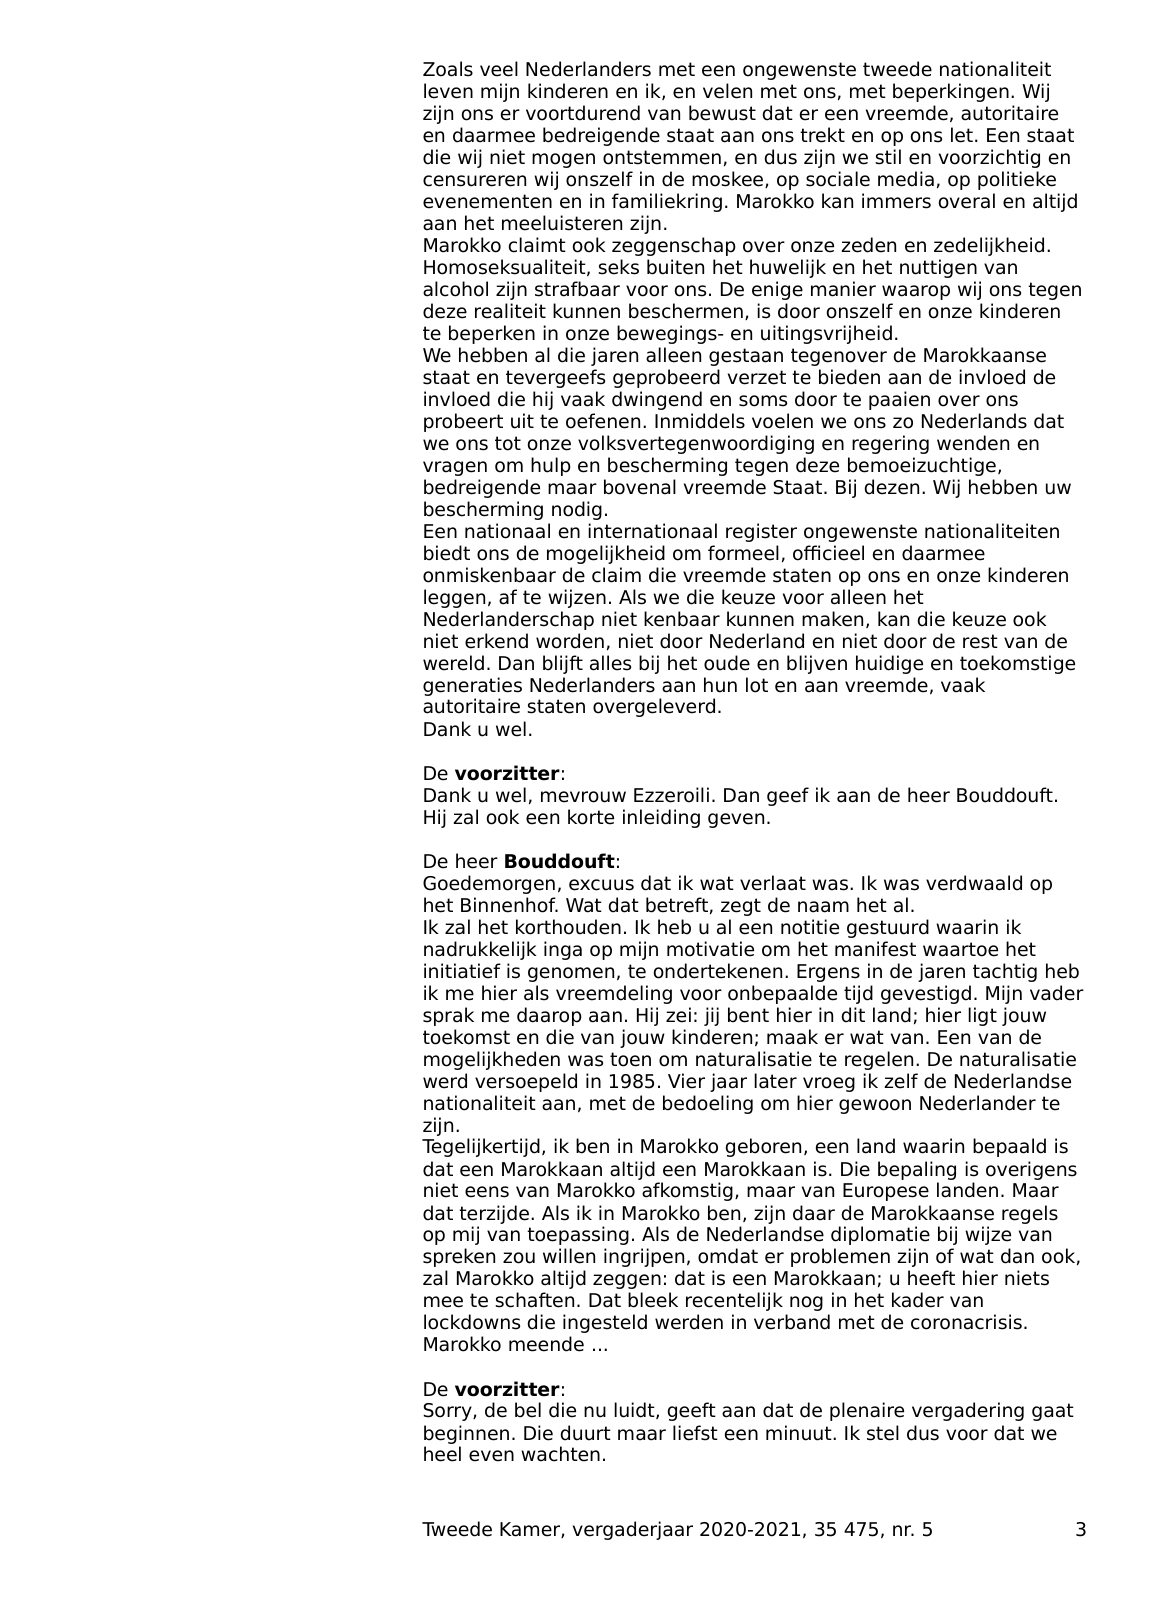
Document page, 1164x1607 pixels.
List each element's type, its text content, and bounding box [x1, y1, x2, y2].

text Een nationaal en internationaal register ongewenste nationaliteiten biedt ons de mogelijkheid om formeel, officieel en daarmee onmiskenbaar de claim die vreemde staten op ons en onze kinderen leggen, af te wijzen. Als we die keuze voor alleen het Nederlanderschap niet kenbaar kunnen maken, kan die keuze ook niet erkend worden, niet door Nederland en niet door de rest van de wereld. Dan blijft alles bij het oude en blijven huidige en toekomstige generaties Nederlanders aan hun lot en aan vreemde, vaak autoritaire staten overgeleverd. [422, 521, 1087, 718]
text Dank u wel, mevrouw Ezzeroili. Dan geef ik aan de heer Bouddouft. Hij zal ook een korte inleiding geven. [422, 784, 1087, 828]
text Sorry, de bel die nu luidt, geeft aan dat de plenaire vergadering gaat beginnen. Die duurt maar liefst een minuut. Ik stel dus voor dat we heel even wachten. [422, 1400, 1087, 1466]
text Ik zal het korthouden. Ik heb u al een notitie gestuurd waarin ik nadrukkelijk inga op mijn motivatie om het manifest waartoe het initiatief is genomen, te ondertekenen. Ergens in de jaren tachtig heb ik me hier als vreemdeling voor onbepaalde tijd gevestigd. Mijn vader sprak me daarop aan. Hij zei: jij bent hier in dit land; hier ligt jouw toekomst en die van jouw kinderen; maak er wat van. Een van de mogelijkheden was toen om naturalisatie te regelen. De naturalisatie werd versoepeld in 1985. Vier jaar later vroeg ik zelf de Nederlandse nationaliteit aan, met de bedoeling om hier gewoon Nederlander te zijn. [422, 917, 1087, 1136]
text De heer Bouddouft: [422, 851, 1087, 873]
text Zoals veel Nederlanders met een ongewenste tweede nationaliteit leven mijn kinderen en ik, en velen met ons, met beperkingen. Wij zijn ons er voortdurend van bewust dat er een vreemde, autoritaire en daarmee bedreigende staat aan ons trekt en op ons let. Een staat die wij niet mogen ontstemmen, en dus zijn we stil en voorzichtig en censureren wij onszelf in de moskee, op sociale media, op politieke evenementen en in familiekring. Marokko kan immers overal en altijd aan het meeluisteren zijn. [422, 59, 1087, 235]
text Goedemorgen, excuus dat ik wat verlaat was. Ik was verdwaald op het Binnenhof. Wat dat betreft, zegt de naam het al. [422, 873, 1087, 917]
text Marokko claimt ook zeggenschap over onze zeden en zedelijkheid. Homoseksualiteit, seks buiten het huwelijk en het nuttigen van alcohol zijn strafbaar voor ons. De enige manier waarop wij ons tegen deze realiteit kunnen beschermen, is door onszelf en onze kinderen te beperken in onze bewegings- en uitingsvrijheid. [422, 235, 1087, 345]
text Tegelijkertijd, ik ben in Marokko geboren, een land waarin bepaald is dat een Marokkaan altijd een Marokkaan is. Die bepaling is overigens niet eens van Marokko afkomstig, maar van Europese landen. Maar dat terzijde. Als ik in Marokko ben, zijn daar de Marokkaanse regels op mij van toepassing. Als de Nederlandse diplomatie bij wijze van spreken zou willen ingrijpen, omdat er problemen zijn of wat dan ook, zal Marokko altijd zeggen: dat is een Marokkaan; u heeft hier niets mee te schaften. Dat bleek recentelijk nog in het kader van lockdowns die ingesteld werden in verband met de coronacrisis. Marokko meende ... [422, 1136, 1087, 1356]
text De voorzitter: [422, 1378, 1087, 1400]
text We hebben al die jaren alleen gestaan tegenover de Marokkaanse staat en tevergeefs geprobeerd verzet te bieden aan de invloed de invloed die hij vaak dwingend en soms door te paaien over ons probeert uit te oefenen. Inmiddels voelen we ons zo Nederlands dat we ons tot onze volksvertegenwoordiging en regering wenden en vragen om hulp en bescherming tegen deze bemoeizuchtige, bedreigende maar bovenal vreemde Staat. Bij dezen. Wij hebben uw bescherming nodig. [422, 345, 1087, 521]
text De voorzitter: [422, 763, 1087, 784]
text Dank u wel. [422, 718, 1087, 740]
